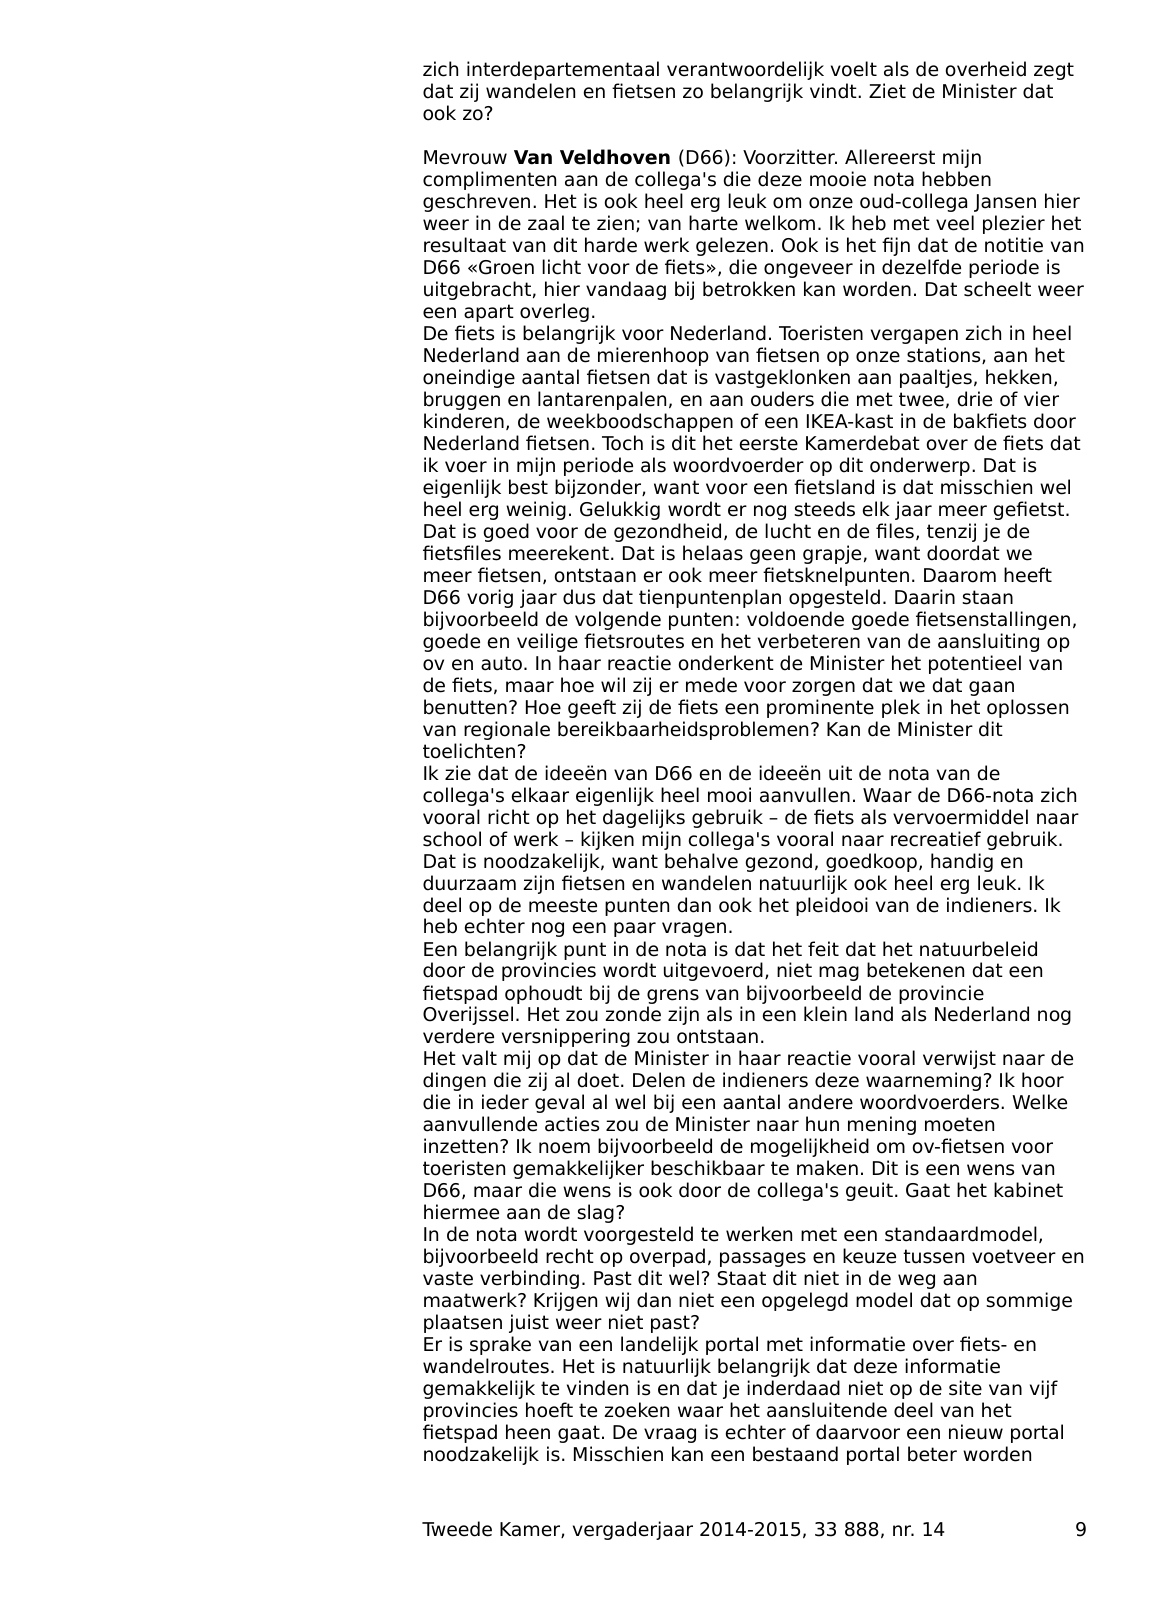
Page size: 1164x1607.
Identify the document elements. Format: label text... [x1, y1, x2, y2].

text zich interdepartementaal verantwoordelijk voelt als de overheid zegt dat zij wandelen en fietsen zo belangrijk vindt. Ziet de Minister dat ook zo? [422, 59, 1087, 125]
text Ik zie dat de ideeën van D66 en de ideeën uit de nota van de collega's elkaar eigenlijk heel mooi aanvullen. Waar de D66-nota zich vooral richt op het dagelijks gebruik – de fiets als vervoermiddel naar school of werk – kijken mijn collega's vooral naar recreatief gebruik. [422, 763, 1087, 851]
text Mevrouw Van Veldhoven (D66): Voorzitter. Allereerst mijn complimenten aan de collega's die deze mooie nota hebben geschreven. Het is ook heel erg leuk om onze oud-collega Jansen hier weer in de zaal te zien; van harte welkom. Ik heb met veel plezier het resultaat van dit harde werk gelezen. Ook is het fijn dat de notitie van D66 «Groen licht voor de fiets», die ongeveer in dezelfde periode is uitgebracht, hier vandaag bij betrokken kan worden. Dat scheelt weer een apart overleg. [422, 147, 1087, 323]
text Er is sprake van een landelijk portal met informatie over fiets- en wandelroutes. Het is natuurlijk belangrijk dat deze informatie gemakkelijk te vinden is en dat je inderdaad niet op de site van vijf provincies hoeft te zoeken waar het aansluitende deel van het fietspad heen gaat. De vraag is echter of daarvoor een nieuw portal noodzakelijk is. Misschien kan een bestaand portal beter worden [422, 1334, 1087, 1466]
text Dat is noodzakelijk, want behalve gezond, goedkoop, handig en duurzaam zijn fietsen en wandelen natuurlijk ook heel erg leuk. Ik deel op de meeste punten dan ook het pleidooi van de indieners. Ik heb echter nog een paar vragen. [422, 851, 1087, 938]
text Het valt mij op dat de Minister in haar reactie vooral verwijst naar de dingen die zij al doet. Delen de indieners deze waarneming? Ik hoor die in ieder geval al wel bij een aantal andere woordvoerders. Welke aanvullende acties zou de Minister naar hun mening moeten inzetten? Ik noem bijvoorbeeld de mogelijkheid om ov-fietsen voor toeristen gemakkelijker beschikbaar te maken. Dit is een wens van D66, maar die wens is ook door de collega's geuit. Gaat het kabinet hiermee aan de slag? [422, 1048, 1087, 1224]
text Een belangrijk punt in de nota is dat het feit dat het natuurbeleid door de provincies wordt uitgevoerd, niet mag betekenen dat een fietspad ophoudt bij de grens van bijvoorbeeld de provincie Overijssel. Het zou zonde zijn als in een klein land als Nederland nog verdere versnippering zou ontstaan. [422, 938, 1087, 1048]
text In de nota wordt voorgesteld te werken met een standaardmodel, bijvoorbeeld recht op overpad, passages en keuze tussen voetveer en vaste verbinding. Past dit wel? Staat dit niet in de weg aan maatwerk? Krijgen wij dan niet een opgelegd model dat op sommige plaatsen juist weer niet past? [422, 1224, 1087, 1334]
text De fiets is belangrijk voor Nederland. Toeristen vergapen zich in heel Nederland aan de mierenhoop van fietsen op onze stations, aan het oneindige aantal fietsen dat is vastgeklonken aan paaltjes, hekken, bruggen en lantarenpalen, en aan ouders die met twee, drie of vier kinderen, de weekboodschappen of een IKEA-kast in de bakfiets door Nederland fietsen. Toch is dit het eerste Kamerdebat over de fiets dat ik voer in mijn periode als woordvoerder op dit onderwerp. Dat is eigenlijk best bijzonder, want voor een fietsland is dat misschien wel heel erg weinig. Gelukkig wordt er nog steeds elk jaar meer gefietst. Dat is goed voor de gezondheid, de lucht en de files, tenzij je de fietsfiles meerekent. Dat is helaas geen grapje, want doordat we meer fietsen, ontstaan er ook meer fietsknelpunten. Daarom heeft D66 vorig jaar dus dat tienpuntenplan opgesteld. Daarin staan bijvoorbeeld de volgende punten: voldoende goede fietsenstallingen, goede en veilige fietsroutes en het verbeteren van de aansluiting op ov en auto. In haar reactie onderkent de Minister het potentieel van de fiets, maar hoe wil zij er mede voor zorgen dat we dat gaan benutten? Hoe geeft zij de fiets een prominente plek in het oplossen van regionale bereikbaarheidsproblemen? Kan de Minister dit toelichten? [422, 323, 1087, 763]
